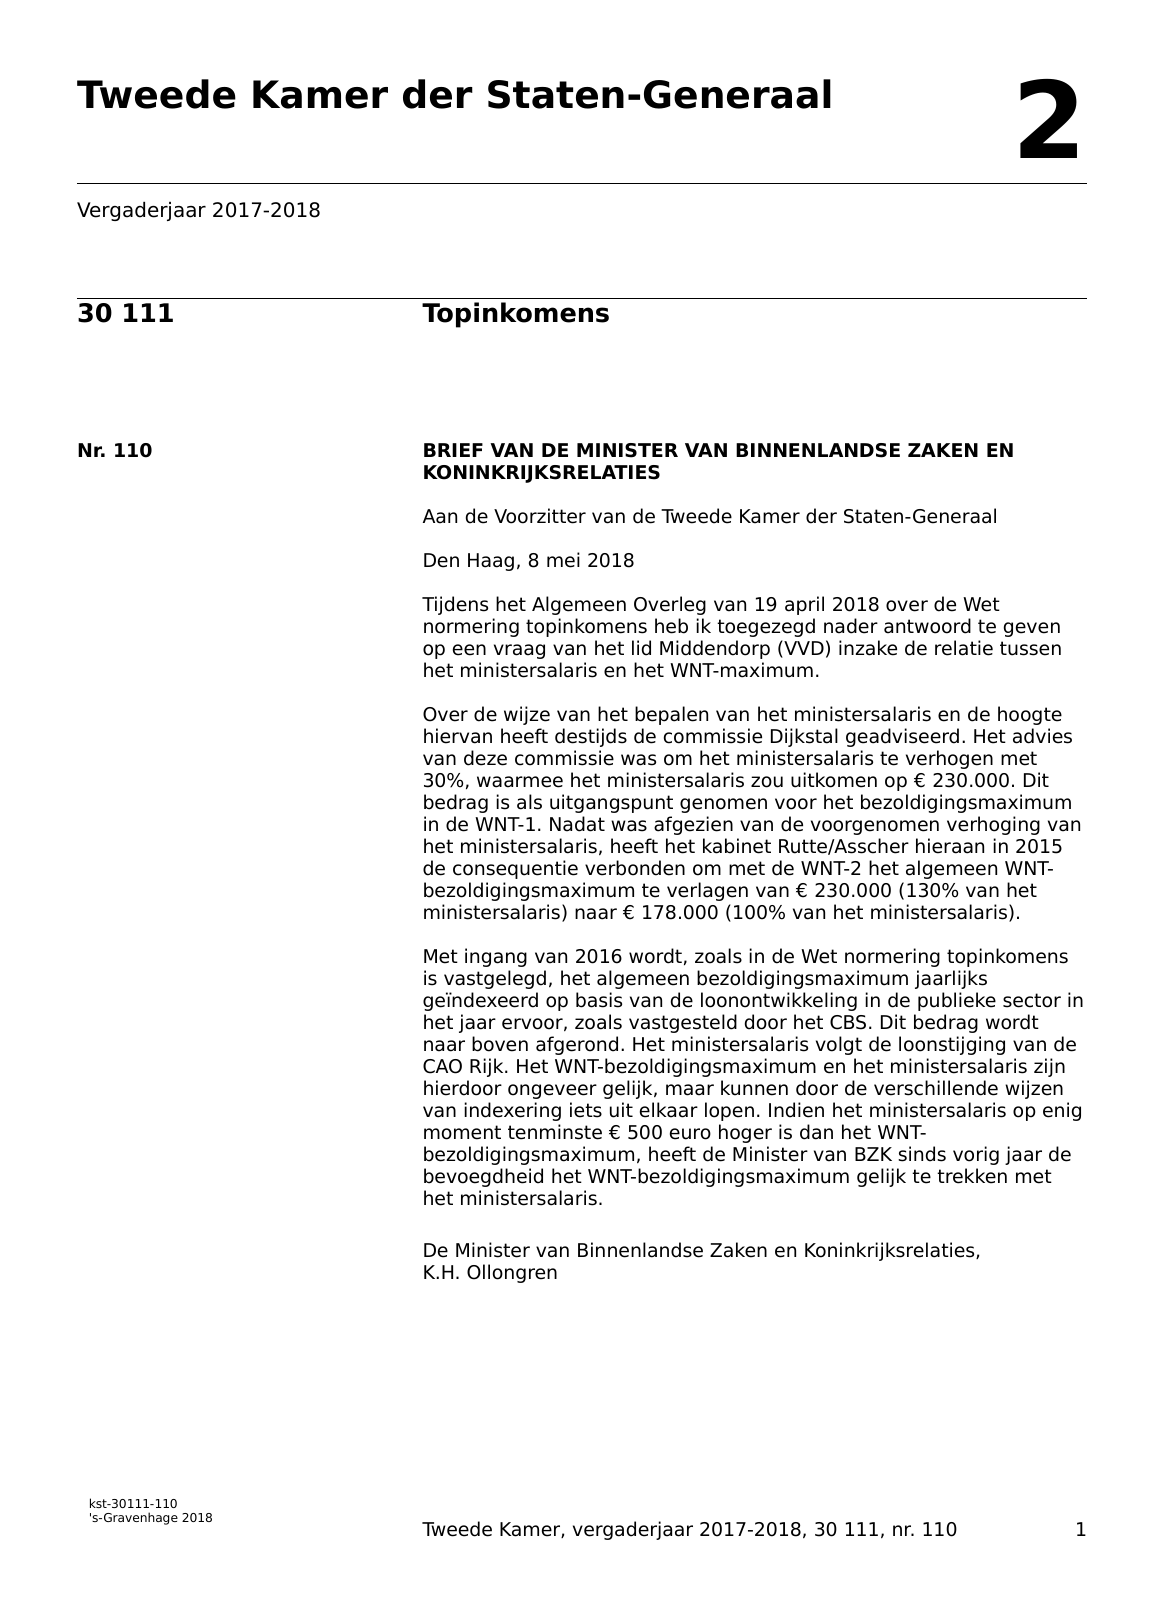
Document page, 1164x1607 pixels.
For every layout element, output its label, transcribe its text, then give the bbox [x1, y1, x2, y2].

text Tijdens het Algemeen Overleg van 19 april 2018 over de Wet normering topinkomens heb ik toegezegd nader antwoord te geven op een vraag van het lid Middendorp (VVD) inzake de relatie tussen het ministersalaris en het WNT-maximum. [422, 594, 1087, 682]
table_header Tweede Kamer der Staten-Generaal [77, 59, 886, 183]
text Den Haag, 8 mei 2018 [422, 550, 1087, 572]
text Over de wijze van het bepalen van het ministersalaris en de hoogte hiervan heeft destijds de commissie Dijkstal geadviseerd. Het advies van deze commissie was om het ministersalaris te verhogen met 30%, waarmee het ministersalaris zou uitkomen op € 230.000. Dit bedrag is als uitgangspunt genomen voor het bezoldigingsmaximum in de WNT-1. Nadat was afgezien van de voorgenomen verhoging van het ministersalaris, heeft het kabinet Rutte/Asscher hieraan in 2015 de consequentie verbonden om met de WNT-2 het algemeen WNT-bezoldigingsmaximum te verlagen van € 230.000 (130% van het ministersalaris) naar € 178.000 (100% van het ministersalaris). [422, 704, 1087, 924]
text Met ingang van 2016 wordt, zoals in de Wet normering topinkomens is vastgelegd, het algemeen bezoldigingsmaximum jaarlijks geïndexeerd op basis van de loonontwikkeling in de publieke sector in het jaar ervoor, zoals vastgesteld door het CBS. Dit bedrag wordt naar boven afgerond. Het ministersalaris volgt de loonstijging van de CAO Rijk. Het WNT-bezoldigingsmaximum en het ministersalaris zijn hierdoor ongeveer gelijk, maar kunnen door de verschillende wijzen van indexering iets uit elkaar lopen. Indien het ministersalaris op enig moment tenminste € 500 euro hoger is dan het WNT-bezoldigingsmaximum, heeft de Minister van BZK sinds vorig jaar de bevoegdheid het WNT-bezoldigingsmaximum gelijk te trekken met het ministersalaris. [422, 946, 1087, 1210]
table_cell Vergaderjaar 2017-2018 [77, 184, 1087, 298]
subtitle 30 111 Topinkomens [77, 299, 1087, 329]
text kst-30111-110 [88, 1497, 323, 1511]
text 's-Gravenhage 2018 [88, 1511, 323, 1525]
text De Minister van Binnenlandse Zaken en Koninkrijksrelaties, K.H. Ollongren [422, 1240, 1087, 1284]
text Aan de Voorzitter van de Tweede Kamer der Staten-Generaal [422, 506, 1087, 528]
subtitle Nr. 110 BRIEF VAN DE MINISTER VAN BINNENLANDSE ZAKEN EN KONINKRIJKSRELATIES [77, 440, 1087, 484]
table_header 2 [886, 59, 1087, 183]
